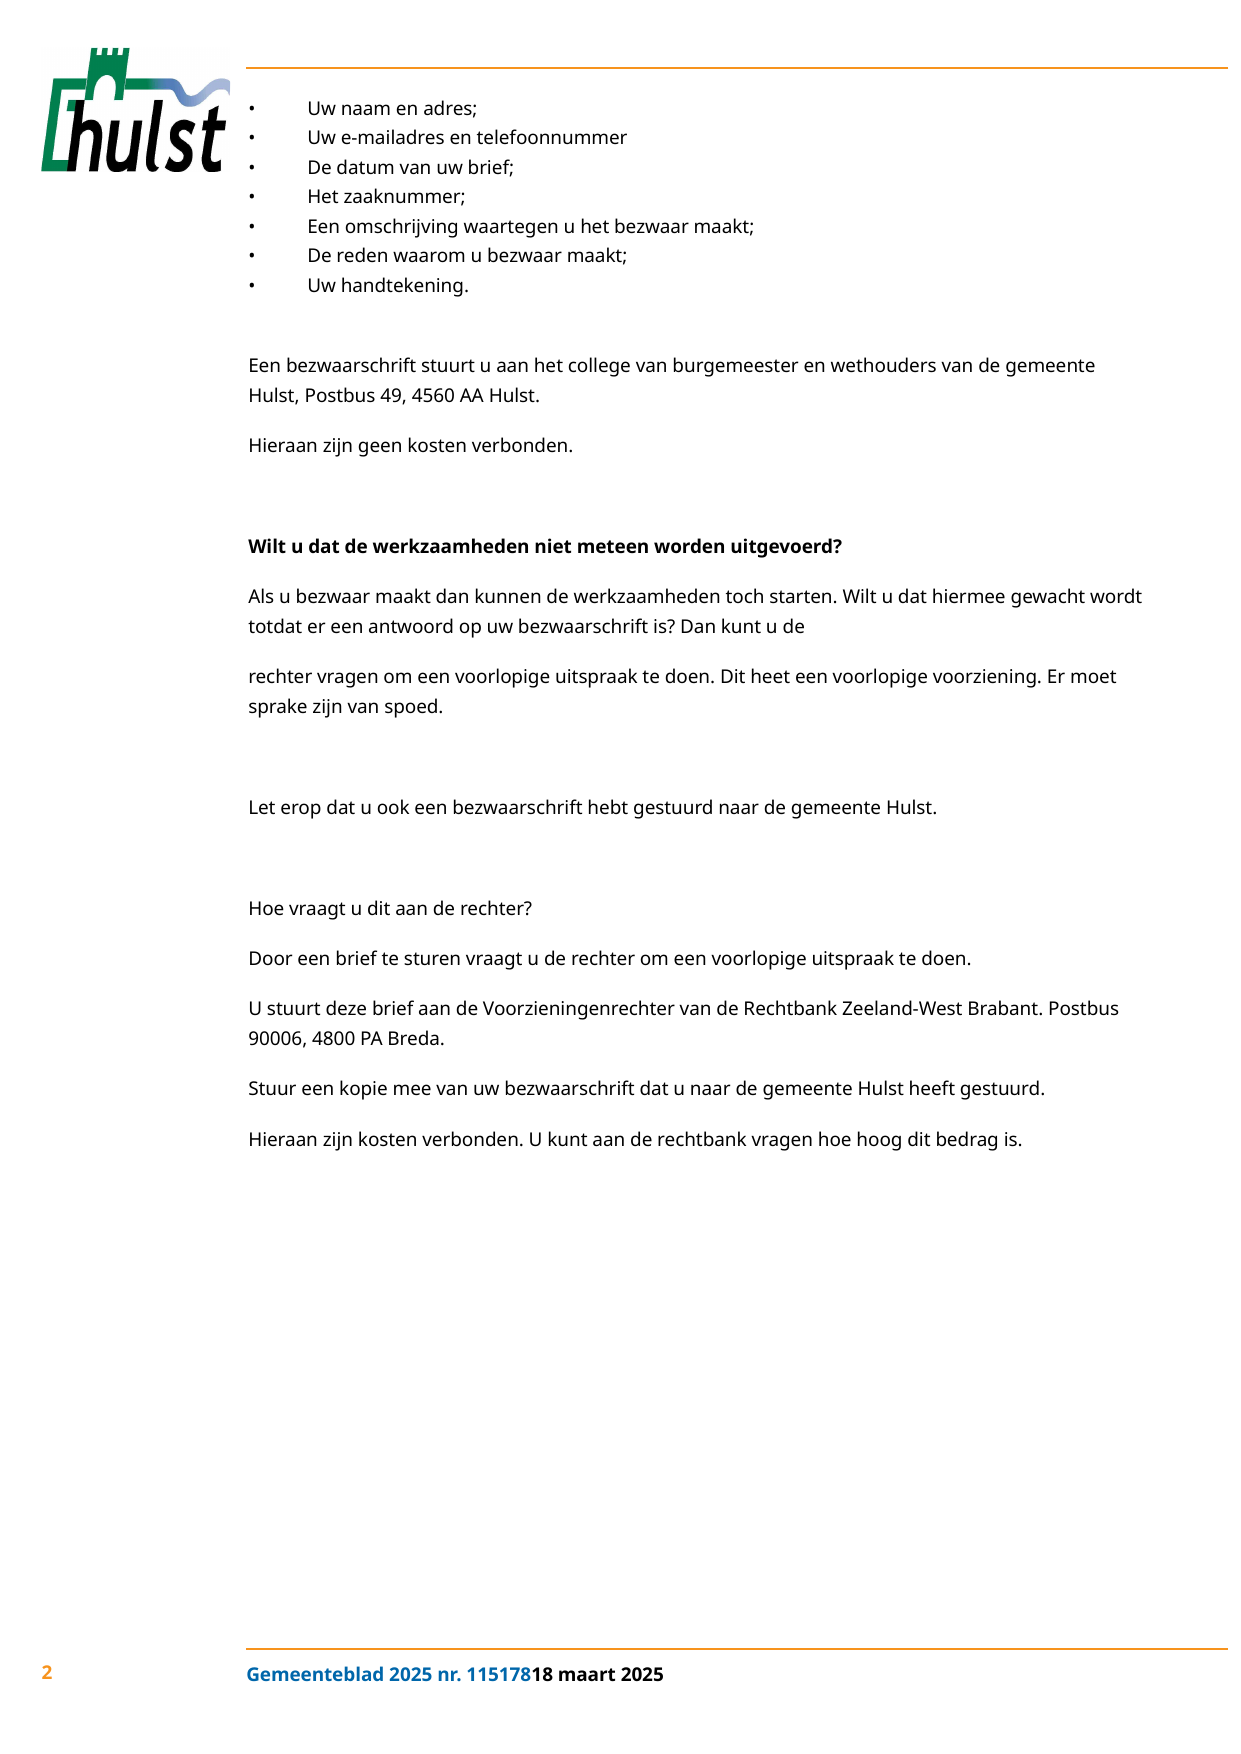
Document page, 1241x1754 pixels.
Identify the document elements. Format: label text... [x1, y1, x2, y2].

text rechter vragen om een voorlopige uitspraak te doen. Dit heet een voorlopige voorziening. Er moet sprake zijn van spoed. [248, 663, 1152, 719]
list Het zaaknummer; [248, 183, 1152, 209]
text Hoe vraagt u dit aan de rechter? [248, 895, 1152, 921]
list Een omschrijving waartegen u het bezwaar maakt; [248, 213, 1152, 239]
text Hieraan zijn kosten verbonden. U kunt aan de rechtbank vragen hoe hoog dit bedrag is. [248, 1126, 1152, 1152]
list Uw e-mailadres en telefoonnummer [248, 124, 1152, 150]
text Stuur een kopie mee van uw bezwaarschrift dat u naar de gemeente Hulst heeft gestuurd. [248, 1076, 1152, 1101]
text Hieraan zijn geen kosten verbonden. [248, 432, 1152, 458]
text Door een brief te sturen vraagt u de rechter om een voorlopige uitspraak te doen. [248, 945, 1152, 971]
list De datum van uw brief; [248, 154, 1152, 180]
list Uw naam en adres; [248, 95, 1152, 121]
text Een bezwaarschrift stuurt u aan het college van burgemeester en wethouders van de gemeente Hulst, Postbus 49, 4560 AA Hulst. [248, 352, 1152, 408]
text U stuurt deze brief aan de Voorzieningenrechter van de Rechtbank Zeeland-West Brabant. Postbus 90006, 4800 PA Breda. [248, 996, 1152, 1051]
text Wilt u dat de werkzaamheden niet meteen worden uitgevoerd? [248, 533, 1152, 559]
text Let erop dat u ook een bezwaarschrift hebt gestuurd naar de gemeente Hulst. [248, 794, 1152, 820]
list Uw handtekening. [248, 272, 1152, 298]
picture [41, 47, 231, 172]
text Als u bezwaar maakt dan kunnen de werkzaamheden toch starten. Wilt u dat hiermee gewacht wordt totdat er een antwoord op uw bezwaarschrift is? Dan kunt u de [248, 583, 1152, 639]
list De reden waarom u bezwaar maakt; [248, 243, 1152, 268]
